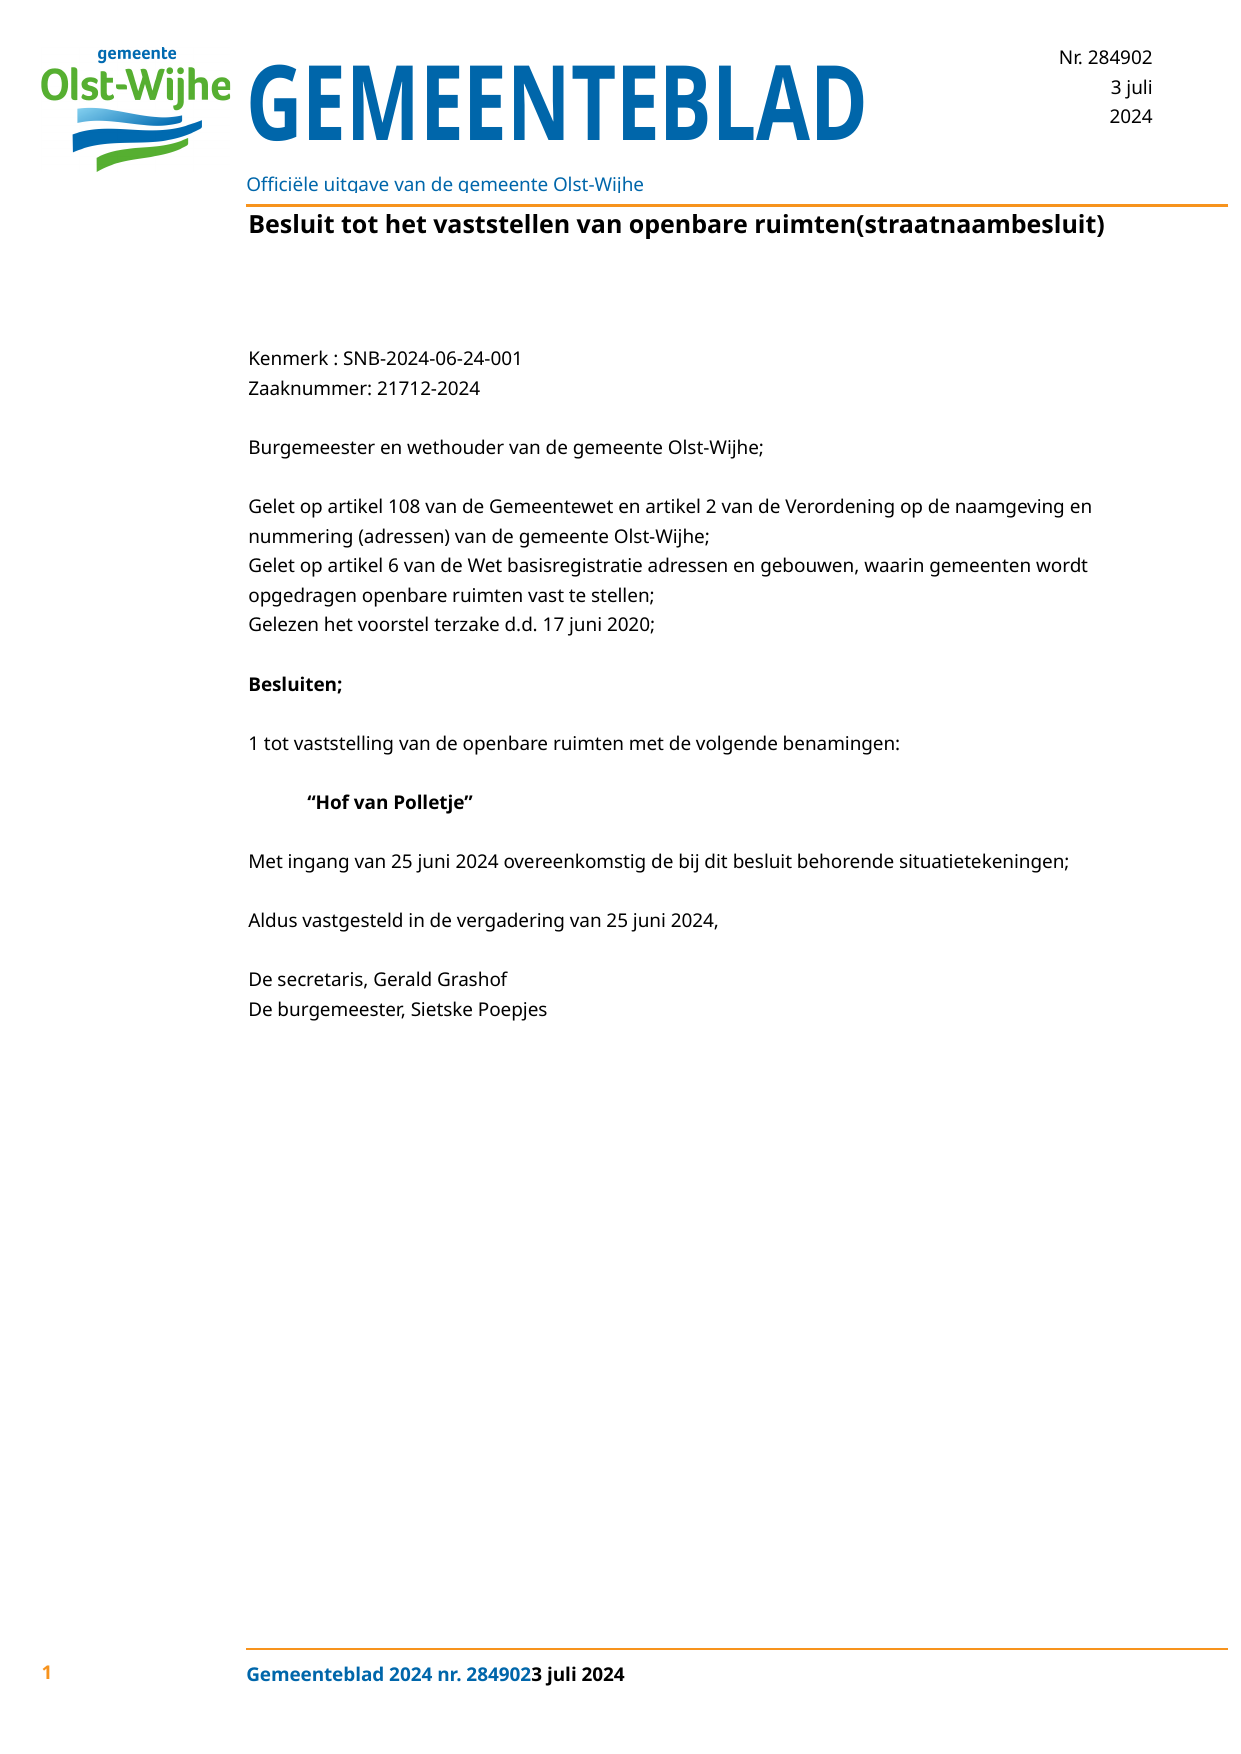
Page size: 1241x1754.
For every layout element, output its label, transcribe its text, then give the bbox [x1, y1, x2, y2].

text Besluit tot het vaststellen van openbare ruimten(straatnaambesluit) [248, 207, 1152, 241]
text Gelet op artikel 108 van de Gemeentewet en artikel 2 van de Verordening op de naamgeving en nummering (adressen) van de gemeente Olst-Wijhe; [248, 493, 1152, 548]
text Kenmerk : SNB-2024-06-24-001 [248, 345, 1152, 371]
text Zaaknummer: 21712-2024 [248, 375, 1152, 401]
text De secretaris, Gerald Grashof [248, 967, 1152, 992]
text Met ingang van 25 juni 2024 overeenkomstig de bij dit besluit behorende situatietekeningen; [248, 848, 1152, 874]
text 1 tot vaststelling van de openbare ruimten met de volgende benamingen: [248, 730, 1152, 756]
text Gelet op artikel 6 van de Wet basisregistratie adressen en gebouwen, waarin gemeenten wordt opgedragen openbare ruimten vast te stellen; [248, 552, 1152, 608]
text Burgemeester en wethouder van de gemeente Olst-Wijhe; [248, 434, 1152, 460]
text Besluiten; [248, 671, 1152, 696]
picture [41, 47, 231, 172]
text Gelezen het voorstel terzake d.d. 17 juni 2020; [248, 612, 1152, 637]
text De burgemeester, Sietske Poepjes [248, 996, 1152, 1022]
text Aldus vastgesteld in de vergadering van 25 juni 2024, [248, 907, 1152, 933]
list “Hof van Polletje” [248, 789, 1152, 815]
